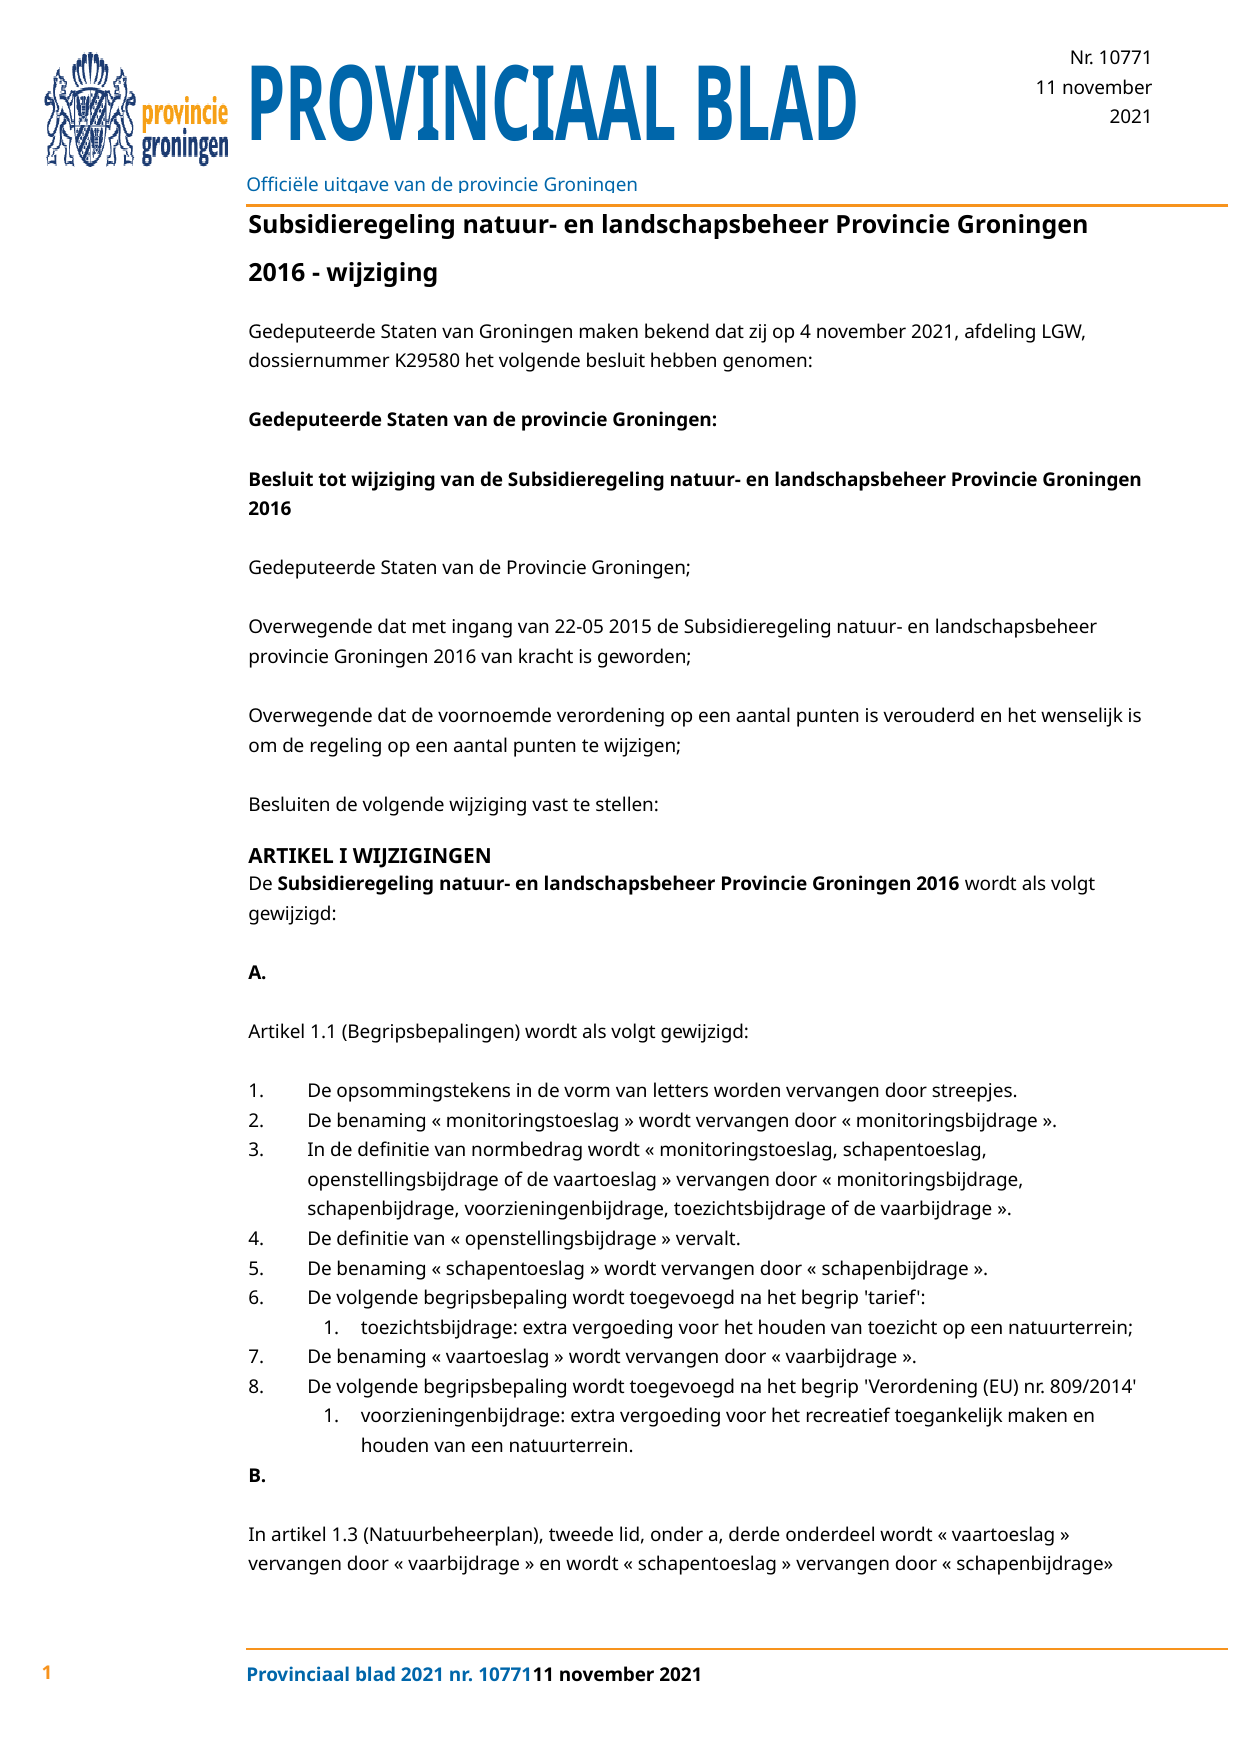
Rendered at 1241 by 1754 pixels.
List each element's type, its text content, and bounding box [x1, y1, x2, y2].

text B. [248, 1462, 1152, 1487]
list De volgende begripsbepaling wordt toegevoegd na het begrip 'Verordening (EU) nr. 809/2014' [248, 1373, 1152, 1399]
text Subsidieregeling natuur- en landschapsbeheer Provincie Groningen 2016 - wijziging [248, 207, 1152, 288]
list De opsommingstekens in de vorm van letters worden vervangen door streepjes. [248, 1077, 1152, 1103]
picture [41, 47, 231, 172]
text A. [248, 959, 1152, 984]
list voorzieningenbijdrage: extra vergoeding voor het recreatief toegankelijk maken en houden van een natuurterrein. [323, 1403, 1152, 1458]
text Artikel 1.1 (Begripsbepalingen) wordt als volgt gewijzigd: [248, 1018, 1152, 1044]
text Besluiten de volgende wijziging vast te stellen: [248, 791, 1152, 817]
text De Subsidieregeling natuur- en landschapsbeheer Provincie Groningen 2016 wordt als volgt gewijzigd: [248, 870, 1152, 925]
text Gedeputeerde Staten van de provincie Groningen: [248, 407, 1152, 432]
text Gedeputeerde Staten van Groningen maken bekend dat zij op 4 november 2021, afdeling LGW, dossiernummer K29580 het volgende besluit hebben genomen: [248, 318, 1152, 373]
list toezichtsbijdrage: extra vergoeding voor het houden van toezicht op een natuurterrein; [323, 1314, 1152, 1339]
list De benaming « monitoringstoeslag » wordt vervangen door « monitoringsbijdrage ». [248, 1107, 1152, 1132]
text ARTIKEL I WIJZIGINGEN [248, 842, 1152, 870]
text Gedeputeerde Staten van de Provincie Groningen; [248, 554, 1152, 580]
text In artikel 1.3 (Natuurbeheerplan), tweede lid, onder a, derde onderdeel wordt « vaartoeslag » vervangen door « vaarbijdrage » en wordt « schapentoeslag » vervangen door « schapenbijdrage» [248, 1521, 1152, 1576]
list In de definitie van normbedrag wordt « monitoringstoeslag, schapentoeslag, openstellingsbijdrage of de vaartoeslag » vervangen door « monitoringsbijdrage, schapenbijdrage, voorzieningenbijdrage, toezichtsbijdrage of de vaarbijdrage ». [248, 1136, 1152, 1221]
list De benaming « vaartoeslag » wordt vervangen door « vaarbijdrage ». [248, 1343, 1152, 1369]
list De volgende begripsbepaling wordt toegevoegd na het begrip 'tarief': [248, 1284, 1152, 1310]
text Besluit tot wijziging van de Subsidieregeling natuur- en landschapsbeheer Provincie Groningen 2016 [248, 466, 1152, 521]
list De benaming « schapentoeslag » wordt vervangen door « schapenbijdrage ». [248, 1255, 1152, 1280]
list De definitie van « openstellingsbijdrage » vervalt. [248, 1225, 1152, 1251]
text Overwegende dat met ingang van 22-05 2015 de Subsidieregeling natuur- en landschapsbeheer provincie Groningen 2016 van kracht is geworden; [248, 614, 1152, 669]
text Overwegende dat de voornoemde verordening op een aantal punten is verouderd en het wenselijk is om de regeling op een aantal punten te wijzigen; [248, 702, 1152, 758]
